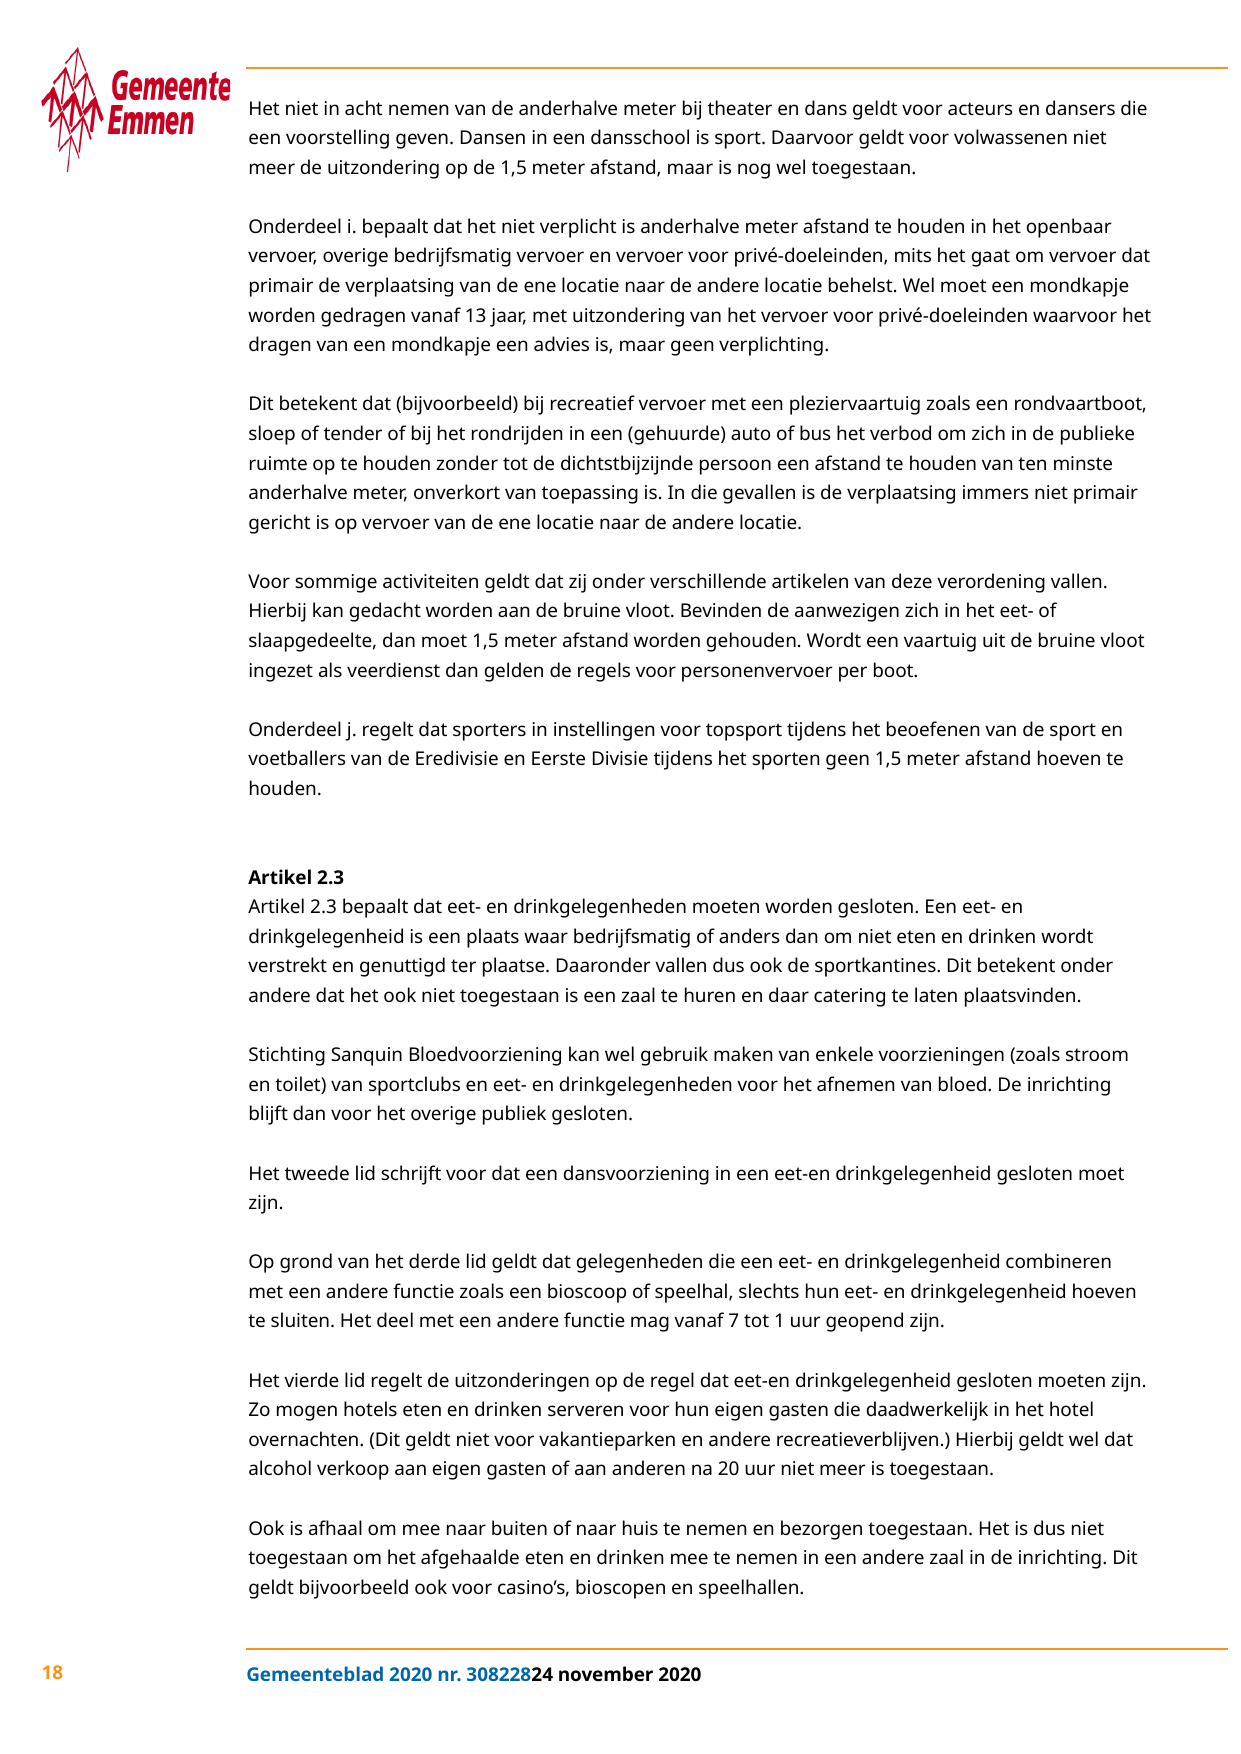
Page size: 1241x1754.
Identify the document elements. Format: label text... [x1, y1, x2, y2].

text Ook is afhaal om mee naar buiten of naar huis te nemen en bezorgen toegestaan. Het is dus niet toegestaan om het afgehaalde eten en drinken mee te nemen in een andere zaal in de inrichting. Dit geldt bijvoorbeeld ook voor casino’s, bioscopen en speelhallen. [248, 1515, 1152, 1600]
text Artikel 2.3 [248, 864, 1152, 890]
picture [41, 47, 231, 172]
text Het niet in acht nemen van de anderhalve meter bij theater en dans geldt voor acteurs en dansers die een voorstelling geven. Dansen in een dansschool is sport. Daarvoor geldt voor volwassenen niet meer de uitzondering op de 1,5 meter afstand, maar is nog wel toegestaan. [248, 95, 1152, 180]
text Onderdeel j. regelt dat sporters in instellingen voor topsport tijdens het beoefenen van de sport en voetballers van de Eredivisie en Eerste Divisie tijdens het sporten geen 1,5 meter afstand hoeven te houden. [248, 716, 1152, 801]
text Artikel 2.3 bepaalt dat eet- en drinkgelegenheden moeten worden gesloten. Een eet- en drinkgelegenheid is een plaats waar bedrijfsmatig of anders dan om niet eten en drinken wordt verstrekt en genuttigd ter plaatse. Daaronder vallen dus ook de sportkantines. Dit betekent onder andere dat het ook niet toegestaan is een zaal te huren en daar catering te laten plaatsvinden. [248, 893, 1152, 1008]
text Stichting Sanquin Bloedvoorziening kan wel gebruik maken van enkele voorzieningen (zoals stroom en toilet) van sportclubs en eet- en drinkgelegenheden voor het afnemen van bloed. De inrichting blijft dan voor het overige publiek gesloten. [248, 1041, 1152, 1126]
text Het tweede lid schrijft voor dat een dansvoorziening in een eet-en drinkgelegenheid gesloten moet zijn. [248, 1160, 1152, 1215]
text Het vierde lid regelt de uitzonderingen op de regel dat eet-en drinkgelegenheid gesloten moeten zijn. Zo mogen hotels eten en drinken serveren voor hun eigen gasten die daadwerkelijk in het hotel overnachten. (Dit geldt niet voor vakantieparken en andere recreatieverblijven.) Hierbij geldt wel dat alcohol verkoop aan eigen gasten of aan anderen na 20 uur niet meer is toegestaan. [248, 1367, 1152, 1481]
text Op grond van het derde lid geldt dat gelegenheden die een eet- en drinkgelegenheid combineren met een andere functie zoals een bioscoop of speelhal, slechts hun eet- en drinkgelegenheid hoeven te sluiten. Het deel met een andere functie mag vanaf 7 tot 1 uur geopend zijn. [248, 1248, 1152, 1333]
text Onderdeel i. bepaalt dat het niet verplicht is anderhalve meter afstand te houden in het openbaar vervoer, overige bedrijfsmatig vervoer en vervoer voor privé-doeleinden, mits het gaat om vervoer dat primair de verplaatsing van de ene locatie naar de andere locatie behelst. Wel moet een mondkapje worden gedragen vanaf 13 jaar, met uitzondering van het vervoer voor privé-doeleinden waarvoor het dragen van een mondkapje een advies is, maar geen verplichting. [248, 213, 1152, 357]
text Dit betekent dat (bijvoorbeeld) bij recreatief vervoer met een pleziervaartuig zoals een rondvaartboot, sloep of tender of bij het rondrijden in een (gehuurde) auto of bus het verbod om zich in de publieke ruimte op te houden zonder tot de dichtstbijzijnde persoon een afstand te houden van ten minste anderhalve meter, onverkort van toepassing is. In die gevallen is de verplaatsing immers niet primair gericht is op vervoer van de ene locatie naar de andere locatie. [248, 391, 1152, 535]
text Voor sommige activiteiten geldt dat zij onder verschillende artikelen van deze verordening vallen. Hierbij kan gedacht worden aan de bruine vloot. Bevinden de aanwezigen zich in het eet- of slaapgedeelte, dan moet 1,5 meter afstand worden gehouden. Wordt een vaartuig uit de bruine vloot ingezet als veerdienst dan gelden de regels voor personenvervoer per boot. [248, 568, 1152, 683]
